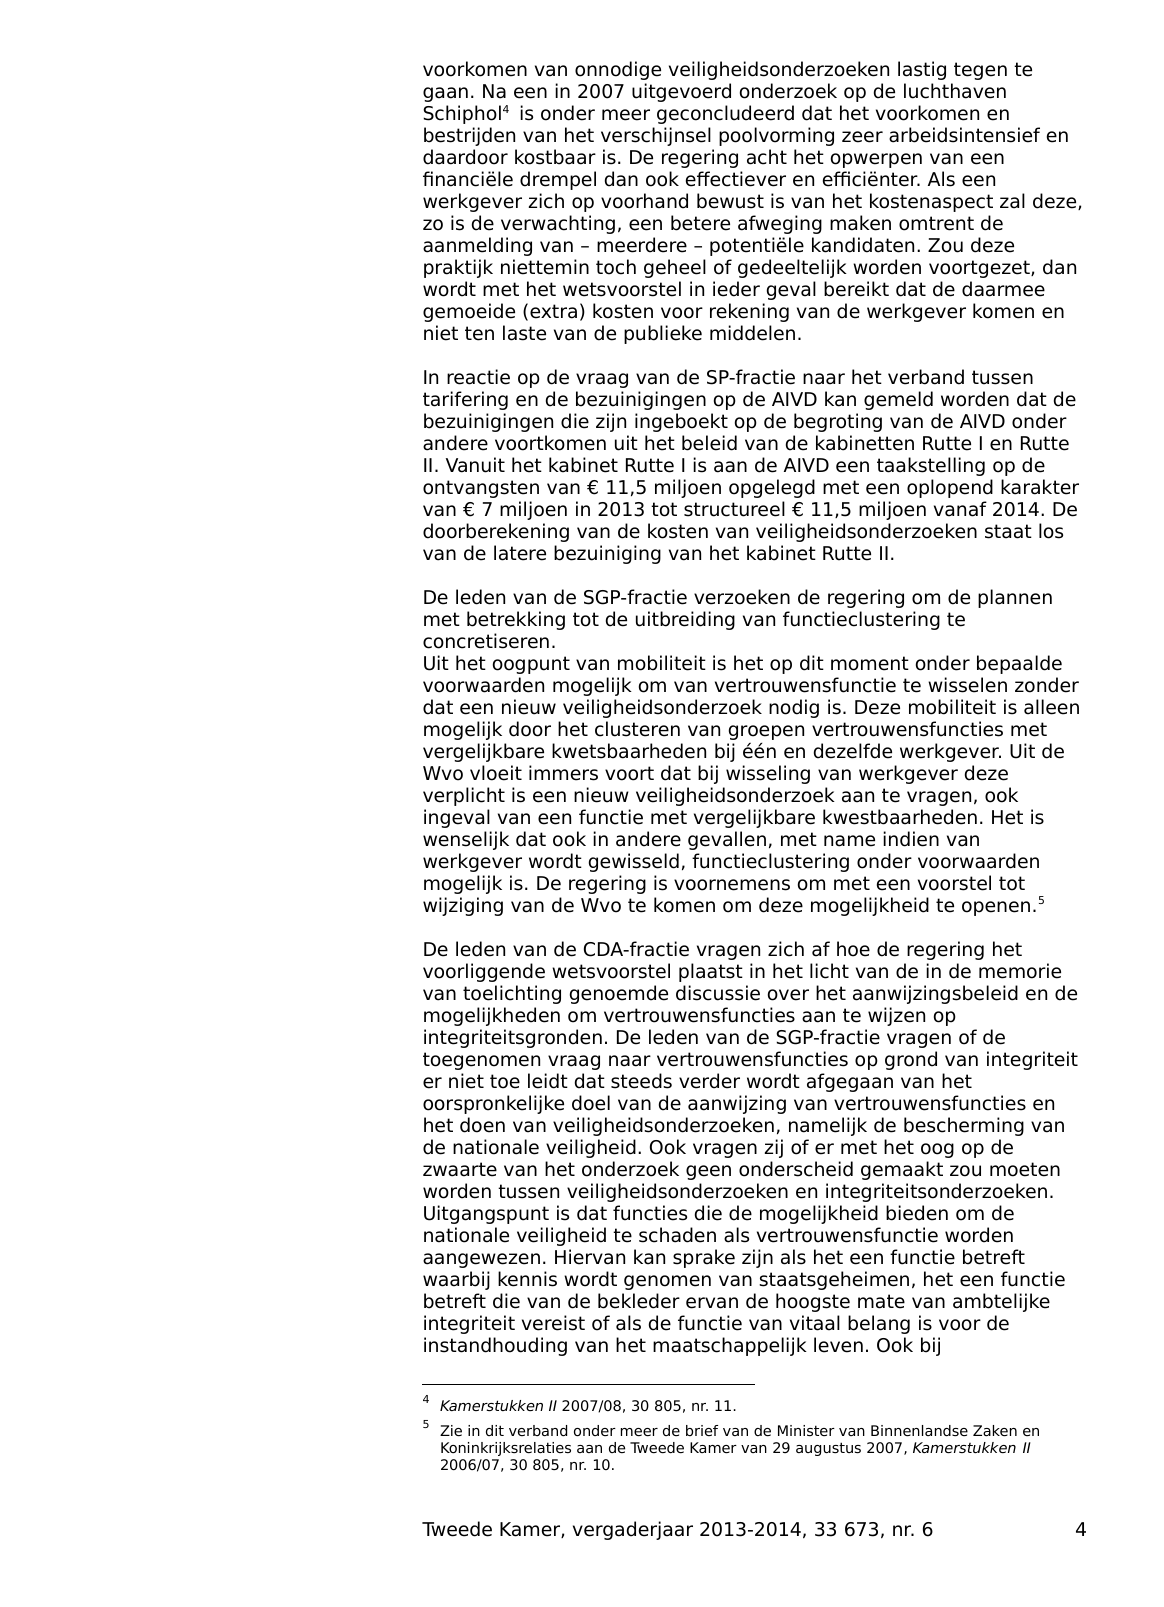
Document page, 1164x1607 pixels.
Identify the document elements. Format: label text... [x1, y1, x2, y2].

text Uitgangspunt is dat functies die de mogelijkheid bieden om de nationale veiligheid te schaden als vertrouwensfunctie worden aangewezen. Hiervan kan sprake zijn als het een functie betreft waarbij kennis wordt genomen van staatsgeheimen, het een functie betreft die van de bekleder ervan de hoogste mate van ambtelijke integriteit vereist of als de functie van vitaal belang is voor de instandhouding van het maatschappelijk leven. Ook bij [422, 1203, 1087, 1356]
text In reactie op de vraag van de SP-fractie naar het verband tussen tarifering en de bezuinigingen op de AIVD kan gemeld worden dat de bezuinigingen die zijn ingeboekt op de begroting van de AIVD onder andere voortkomen uit het beleid van de kabinetten Rutte I en Rutte II. Vanuit het kabinet Rutte I is aan de AIVD een taakstelling op de ontvangsten van € 11,5 miljoen opgelegd met een oplopend karakter van € 7 miljoen in 2013 tot structureel € 11,5 miljoen vanaf 2014. De doorberekening van de kosten van veiligheidsonderzoeken staat los van de latere bezuiniging van het kabinet Rutte II. [422, 367, 1087, 565]
text voorkomen van onnodige veiligheidsonderzoeken lastig tegen te gaan. Na een in 2007 uitgevoerd onderzoek op de luchthaven Schiphol is onder meer geconcludeerd dat het voorkomen en bestrijden van het verschijnsel poolvorming zeer arbeidsintensief en daardoor kostbaar is. De regering acht het opwerpen van een financiële drempel dan ook effectiever en efficiënter. Als een werkgever zich op voorhand bewust is van het kostenaspect zal deze, zo is de verwachting, een betere afweging maken omtrent de aanmelding van – meerdere – potentiële kandidaten. Zou deze praktijk niettemin toch geheel of gedeeltelijk worden voortgezet, dan wordt met het wetsvoorstel in ieder geval bereikt dat de daarmee gemoeide (extra) kosten voor rekening van de werkgever komen en niet ten laste van de publieke middelen. [422, 59, 1087, 345]
text De leden van de CDA-fractie vragen zich af hoe de regering het voorliggende wetsvoorstel plaatst in het licht van de in de memorie van toelichting genoemde discussie over het aanwijzingsbeleid en de mogelijkheden om vertrouwensfuncties aan te wijzen op integriteitsgronden. De leden van de SGP-fractie vragen of de toegenomen vraag naar vertrouwensfuncties op grond van integriteit er niet toe leidt dat steeds verder wordt afgegaan van het oorspronkelijke doel van de aanwijzing van vertrouwensfuncties en het doen van veiligheidsonderzoeken, namelijk de bescherming van de nationale veiligheid. Ook vragen zij of er met het oog op de zwaarte van het onderzoek geen onderscheid gemaakt zou moeten worden tussen veiligheidsonderzoeken en integriteitsonderzoeken. [422, 939, 1087, 1203]
text De leden van de SGP-fractie verzoeken de regering om de plannen met betrekking tot de uitbreiding van functieclustering te concretiseren. [422, 587, 1087, 653]
text Kamerstukken II 2007/08, 30 805, nr. 11. [422, 1393, 1087, 1416]
text Uit het oogpunt van mobiliteit is het op dit moment onder bepaalde voorwaarden mogelijk om van vertrouwensfunctie te wisselen zonder dat een nieuw veiligheidsonderzoek nodig is. Deze mobiliteit is alleen mogelijk door het clusteren van groepen vertrouwensfuncties met vergelijkbare kwetsbaarheden bij één en dezelfde werkgever. Uit de Wvo vloeit immers voort dat bij wisseling van werkgever deze verplicht is een nieuw veiligheidsonderzoek aan te vragen, ook ingeval van een functie met vergelijkbare kwestbaarheden. Het is wenselijk dat ook in andere gevallen, met name indien van werkgever wordt gewisseld, functieclustering onder voorwaarden mogelijk is. De regering is voornemens om met een voorstel tot wijziging van de Wvo te komen om deze mogelijkheid te openen. [422, 653, 1087, 917]
text Zie in dit verband onder meer de brief van de Minister van Binnenlandse Zaken en Koninkrijksrelaties aan de Tweede Kamer van 29 augustus 2007, Kamerstukken II 2006/07, 30 805, nr. 10. [422, 1418, 1087, 1474]
